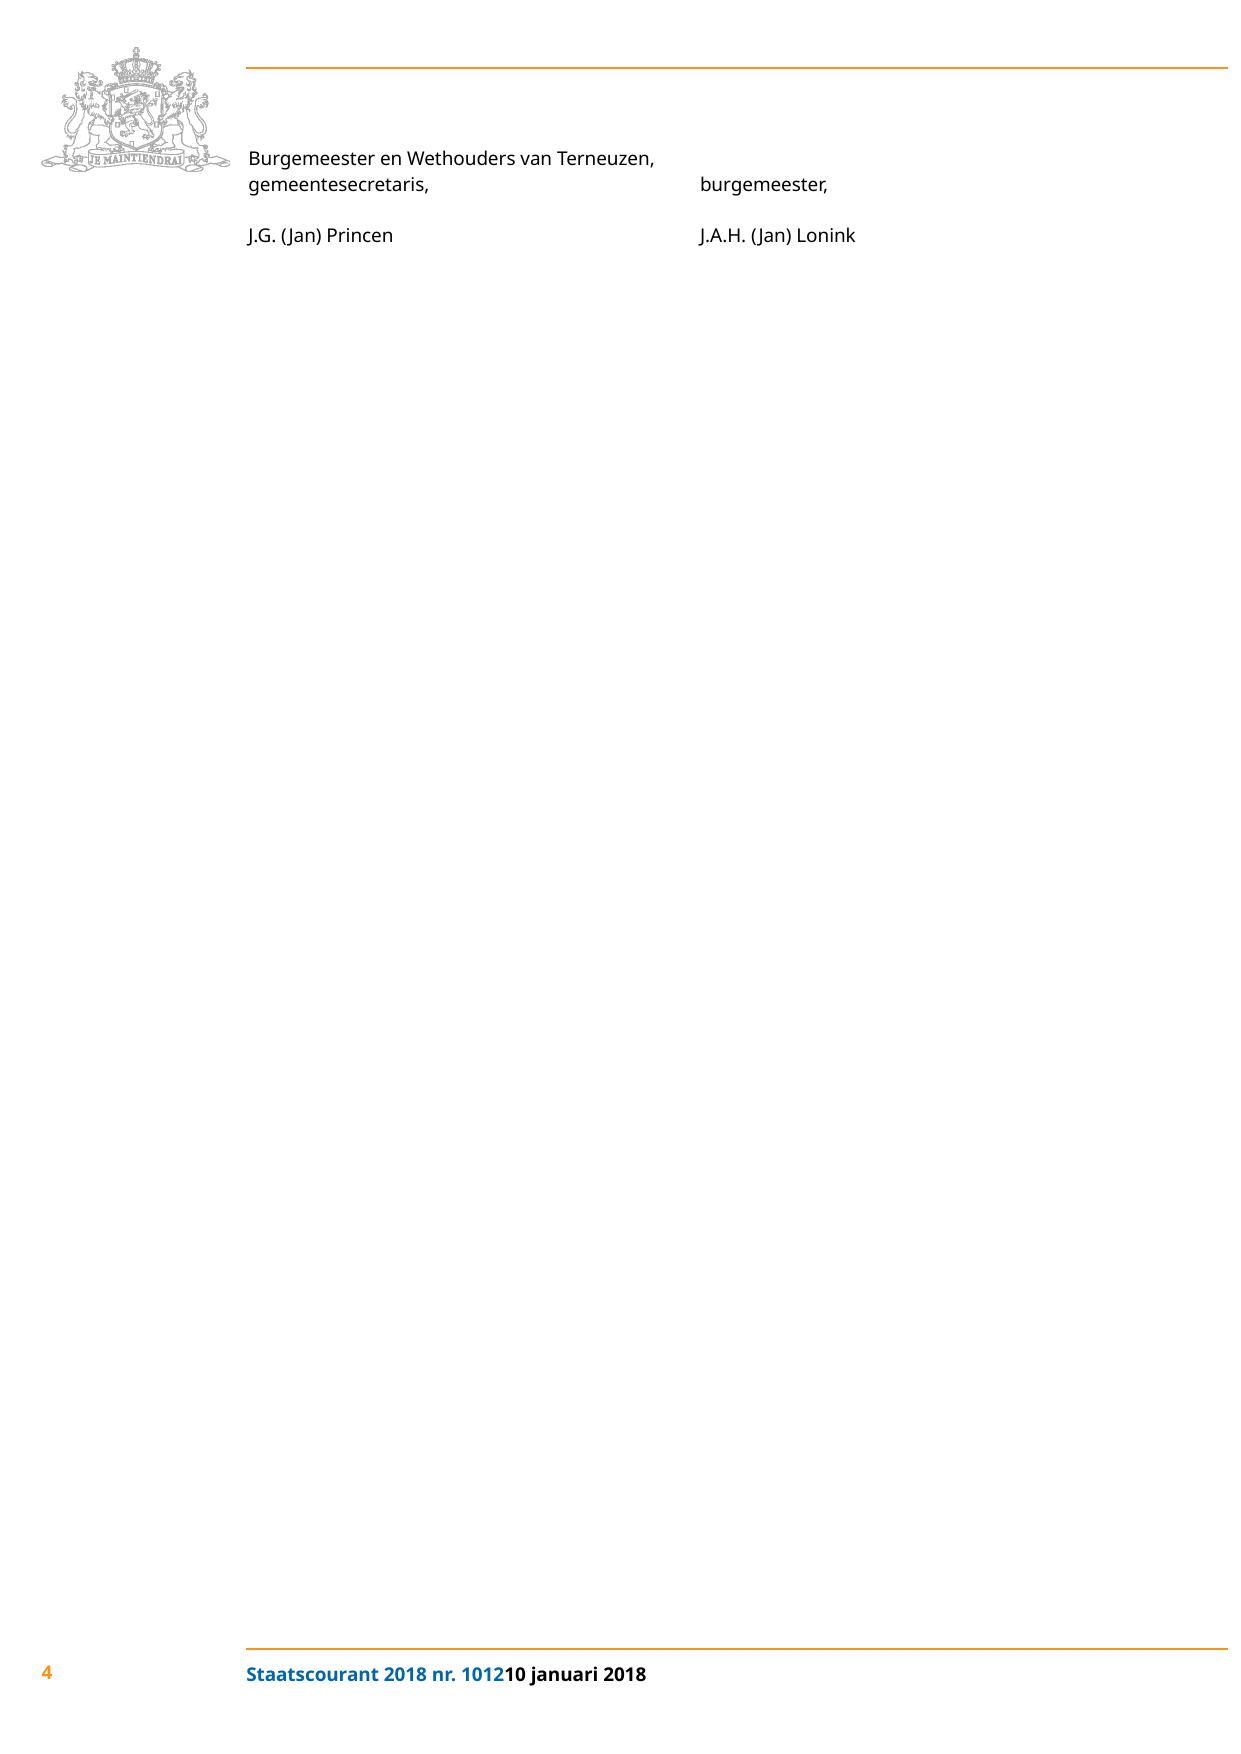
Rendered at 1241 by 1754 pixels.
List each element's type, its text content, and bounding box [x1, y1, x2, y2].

table_cell burgemeester, [700, 171, 1152, 197]
table_cell gemeentesecretaris, [248, 171, 700, 197]
picture [41, 47, 231, 172]
table_cell J.G. (Jan) Princen [248, 223, 700, 248]
table_cell J.A.H. (Jan) Lonink [700, 223, 1152, 248]
table_cell [248, 197, 1152, 222]
table_header Burgemeester en Wethouders van Terneuzen, [248, 145, 1152, 171]
